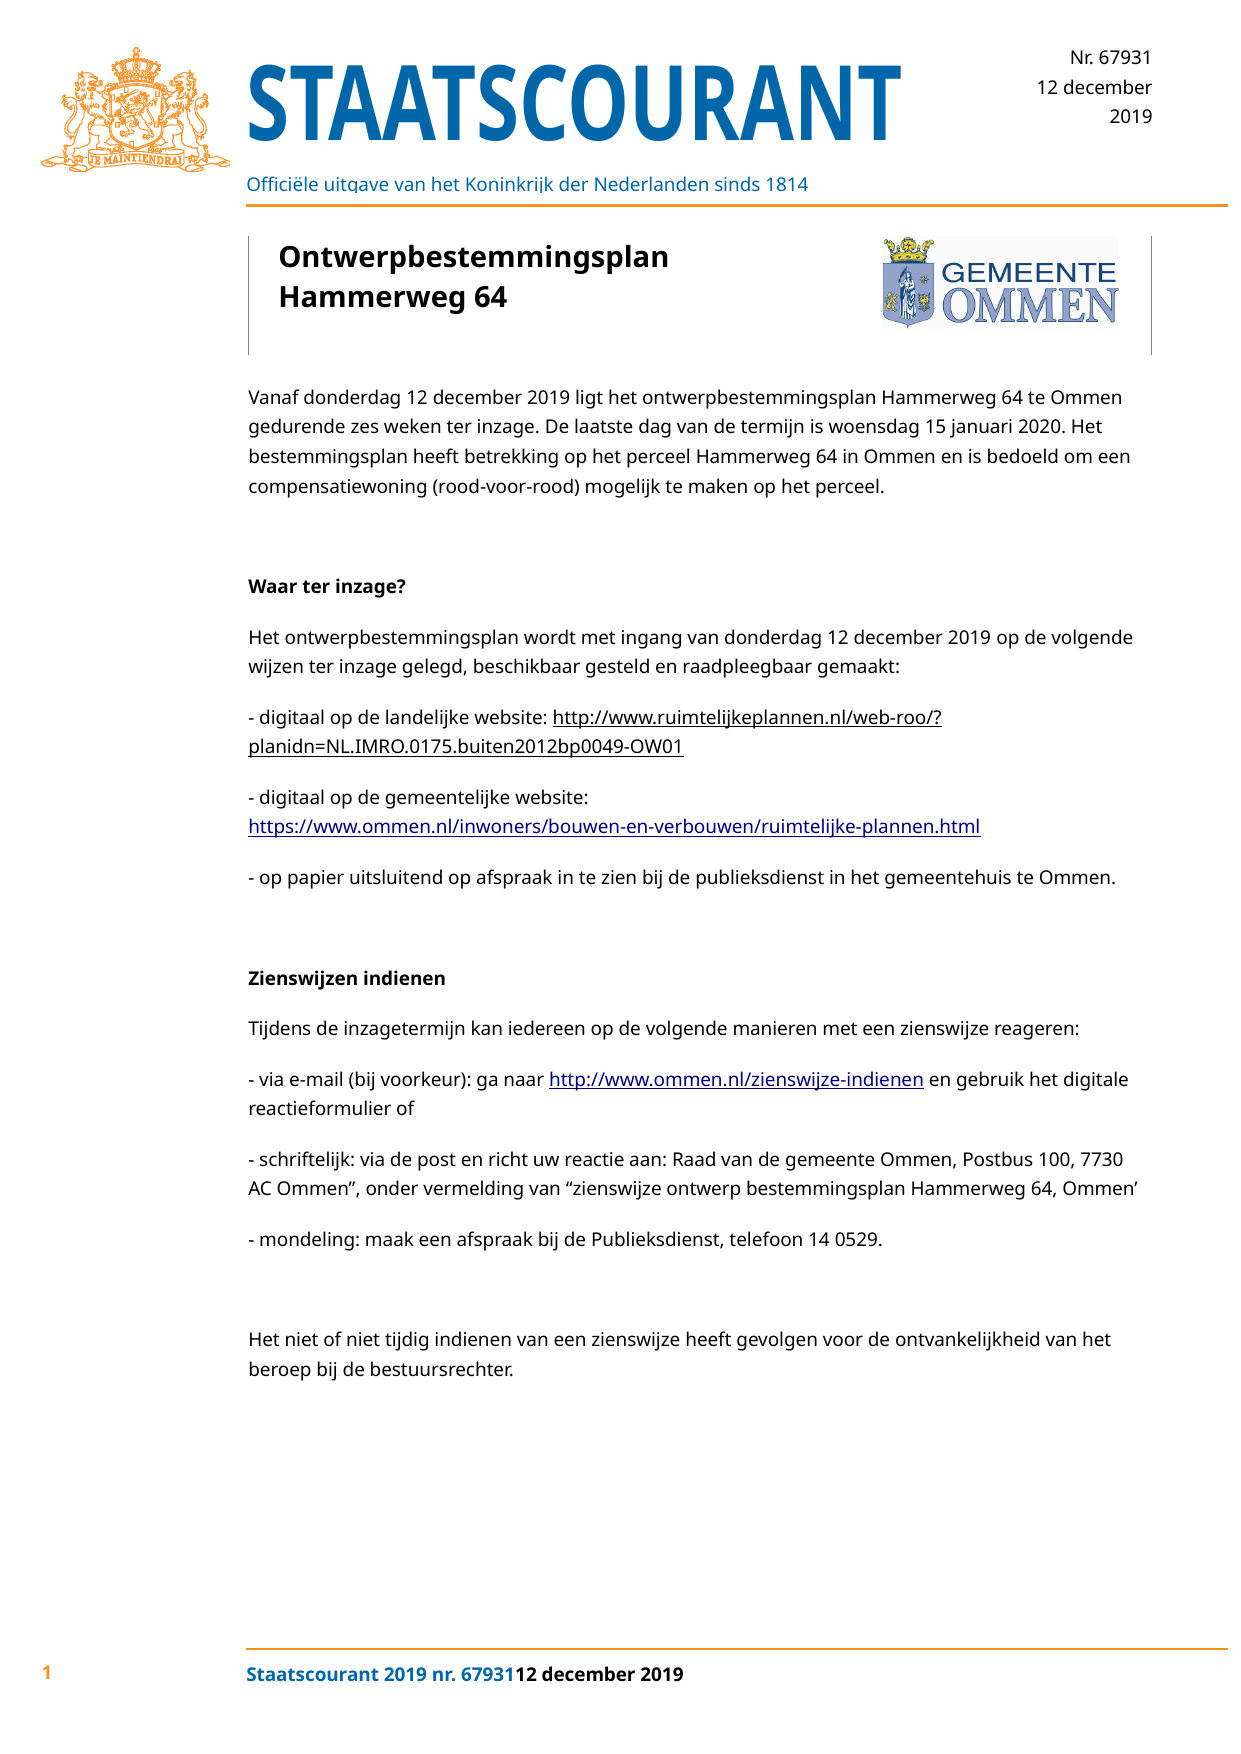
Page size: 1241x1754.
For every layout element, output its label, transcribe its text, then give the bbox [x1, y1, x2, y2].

table_header Ontwerpbestemmingsplan Hammerweg 64 [249, 236, 850, 355]
text Het ontwerpbestemmingsplan wordt met ingang van donderdag 12 december 2019 op de volgende wijzen ter inzage gelegd, beschikbaar gesteld en raadpleegbaar gemaakt: [248, 624, 1152, 679]
text Zienswijzen indienen [248, 965, 1152, 991]
table_header [850, 236, 1151, 355]
text Tijdens de inzagetermijn kan iedereen op de volgende manieren met een zienswijze reageren: [248, 1015, 1152, 1041]
text Waar ter inzage? [248, 574, 1152, 599]
text - digitaal op de gemeentelijke website: https://www.ommen.nl/inwoners/bouwen-en-verbouwen/ruimtelijke-plannen.html [248, 784, 1152, 839]
text - schriftelijk: via de post en richt uw reactie aan: Raad van de gemeente Ommen, Postbus 100, 7730 AC Ommen”, onder vermelding van “zienswijze ontwerp bestemmingsplan Hammerweg 64, Ommen’ [248, 1146, 1152, 1201]
text - mondeling: maak een afspraak bij de Publieksdienst, telefoon 14 0529. [248, 1226, 1152, 1252]
picture [41, 47, 231, 172]
picture [882, 236, 1119, 329]
text Vanaf donderdag 12 december 2019 ligt het ontwerpbestemmingsplan Hammerweg 64 te Ommen gedurende zes weken ter inzage. De laatste dag van de termijn is woensdag 15 januari 2020. Het bestemmingsplan heeft betrekking op het perceel Hammerweg 64 in Ommen en is bedoeld om een compensatiewoning (rood-voor-rood) mogelijk te maken op het perceel. [248, 384, 1152, 499]
text - via e-mail (bij voorkeur): ga naar http://www.ommen.nl/zienswijze-indienen en gebruik het digitale reactieformulier of [248, 1066, 1152, 1121]
text - op papier uitsluitend op afspraak in te zien bij de publieksdienst in het gemeentehuis te Ommen. [248, 864, 1152, 890]
text Het niet of niet tijdig indienen van een zienswijze heeft gevolgen voor de ontvankelijkheid van het beroep bij de bestuursrechter. [248, 1327, 1152, 1382]
text - digitaal op de landelijke website: http://www.ruimtelijkeplannen.nl/web-roo/?planidn=NL.IMRO.0175.buiten2012bp0049-OW01 [248, 704, 1152, 759]
